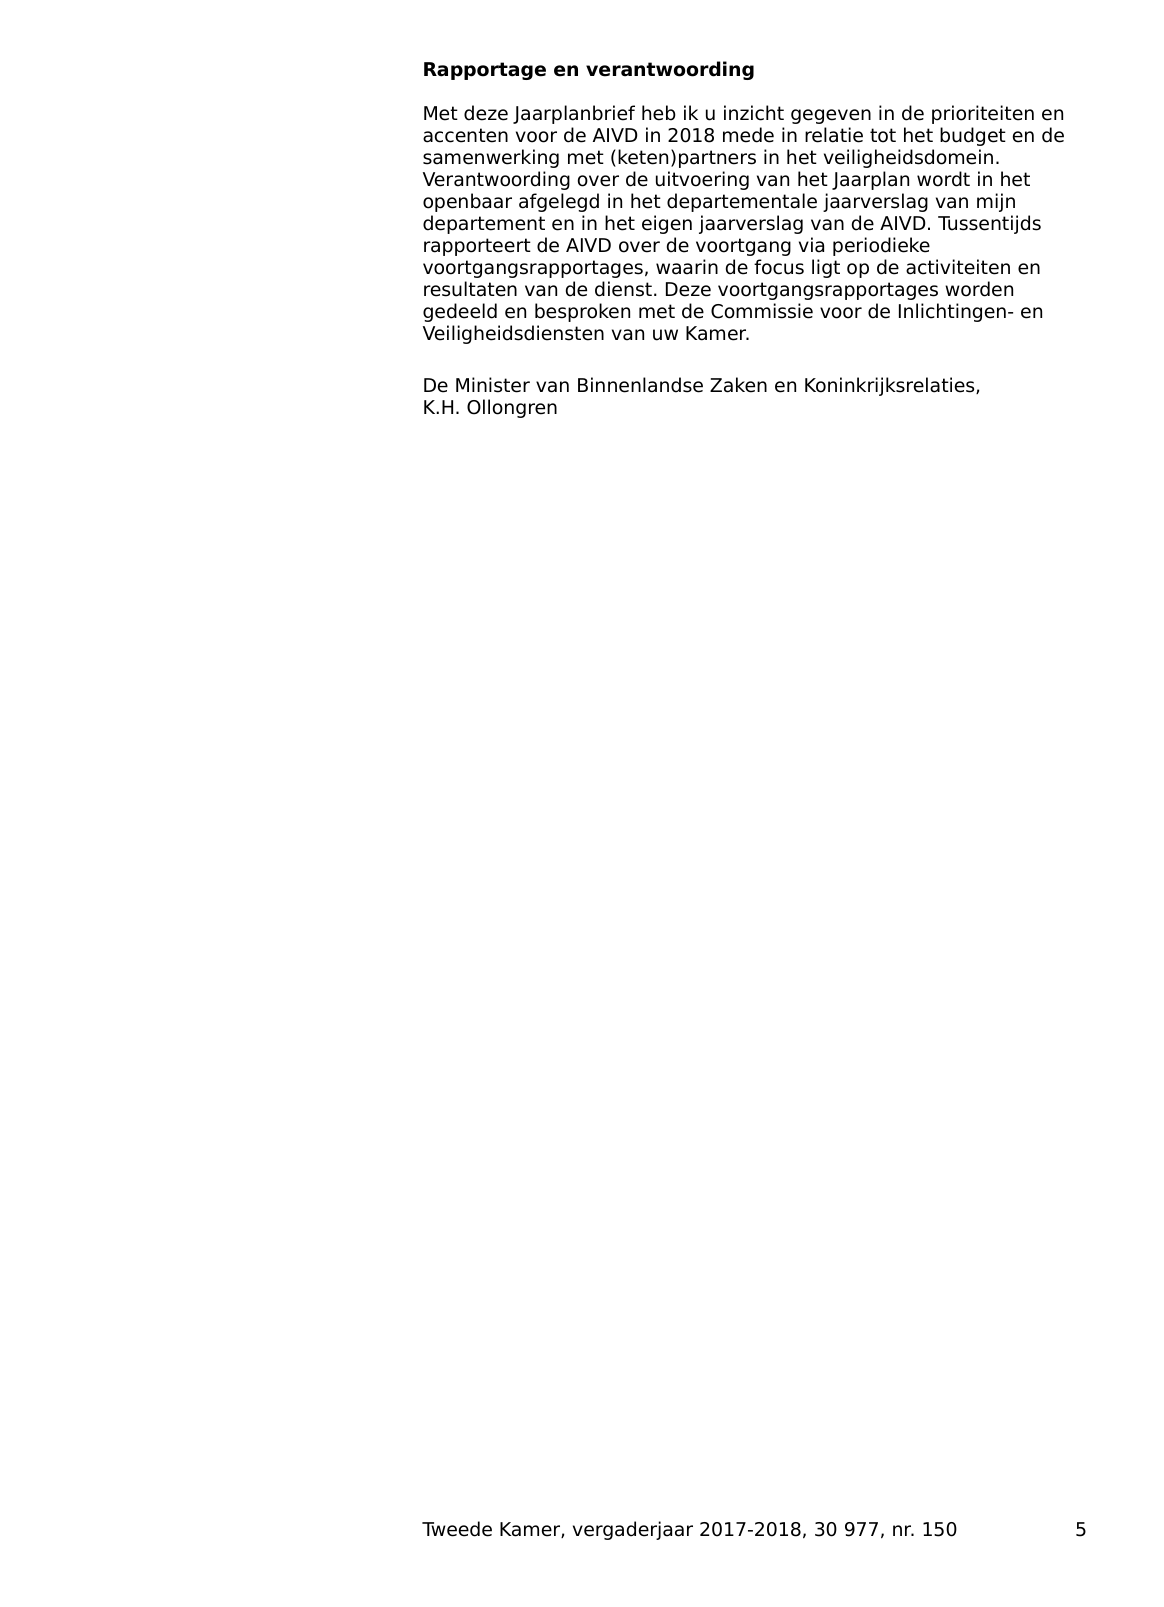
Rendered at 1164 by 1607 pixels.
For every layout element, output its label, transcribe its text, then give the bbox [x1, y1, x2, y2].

text Met deze Jaarplanbrief heb ik u inzicht gegeven in de prioriteiten en accenten voor de AIVD in 2018 mede in relatie tot het budget en de samenwerking met (keten)partners in het veiligheidsdomein. Verantwoording over de uitvoering van het Jaarplan wordt in het openbaar afgelegd in het departementale jaarverslag van mijn departement en in het eigen jaarverslag van de AIVD. Tussentijds rapporteert de AIVD over de voortgang via periodieke voortgangsrapportages, waarin de focus ligt op de activiteiten en resultaten van de dienst. Deze voortgangsrapportages worden gedeeld en besproken met de Commissie voor de Inlichtingen- en Veiligheidsdiensten van uw Kamer. [422, 103, 1087, 345]
subtitle Rapportage en verantwoording [422, 59, 1087, 81]
text De Minister van Binnenlandse Zaken en Koninkrijksrelaties, K.H. Ollongren [422, 375, 1087, 419]
